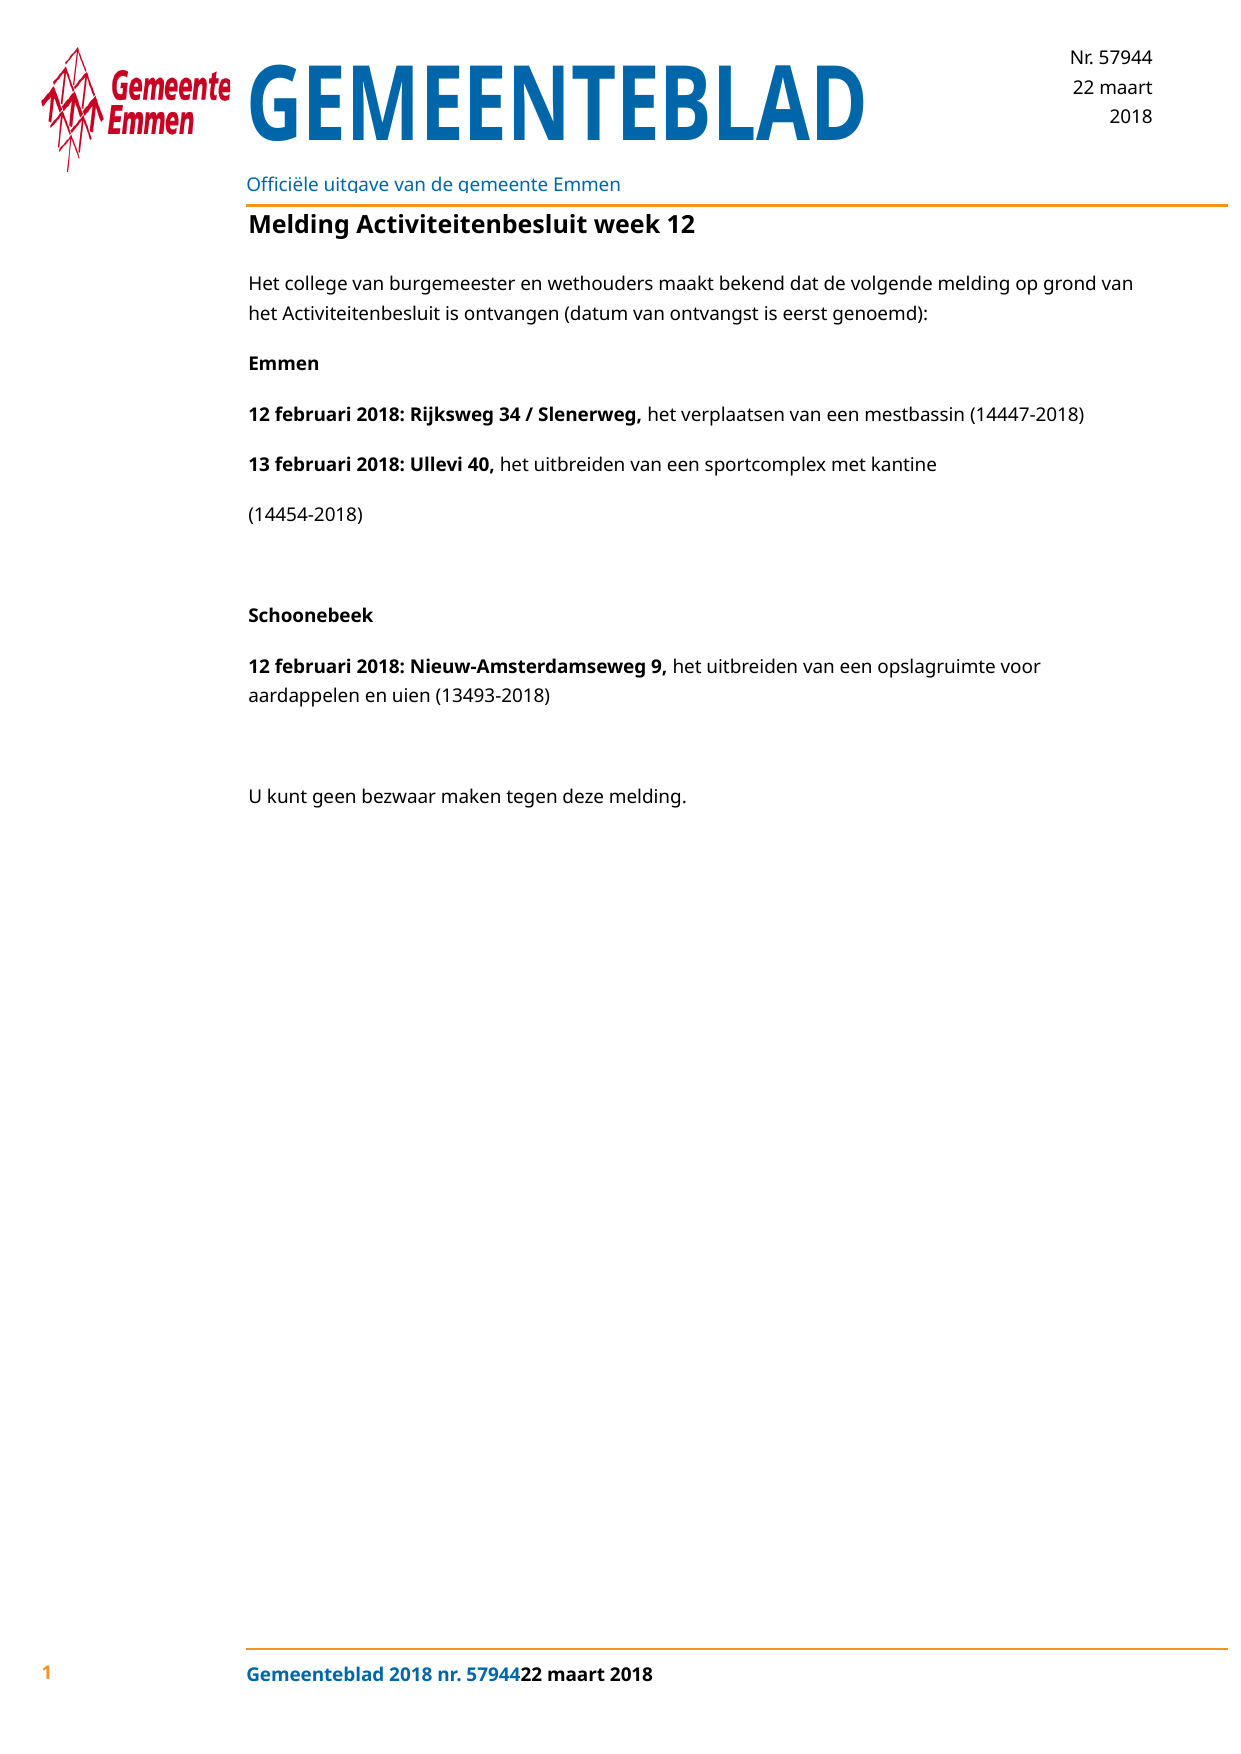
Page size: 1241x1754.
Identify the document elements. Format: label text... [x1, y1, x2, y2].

text 12 februari 2018: Rijksweg 34 / Slenerweg, het verplaatsen van een mestbassin (14447-2018) [248, 401, 1152, 426]
text U kunt geen bezwaar maken tegen deze melding. [248, 783, 1152, 809]
text 13 februari 2018: Ullevi 40, het uitbreiden van een sportcomplex met kantine [248, 451, 1152, 477]
text Het college van burgemeester en wethouders maakt bekend dat de volgende melding op grond van het Activiteitenbesluit is ontvan­gen (datum van ontvangst is eerst genoemd): [248, 270, 1152, 326]
picture [41, 47, 231, 172]
text (14454-2018) [248, 502, 1152, 527]
text Melding Activiteitenbesluit week 12 [248, 207, 1152, 241]
text Schoonebeek [248, 602, 1152, 628]
text 12 februari 2018: Nieuw-Amsterdamseweg 9, het uitbreiden van een opslagruimte voor aardappelen en uien (13493-2018) [248, 653, 1152, 708]
text Emmen [248, 350, 1152, 376]
